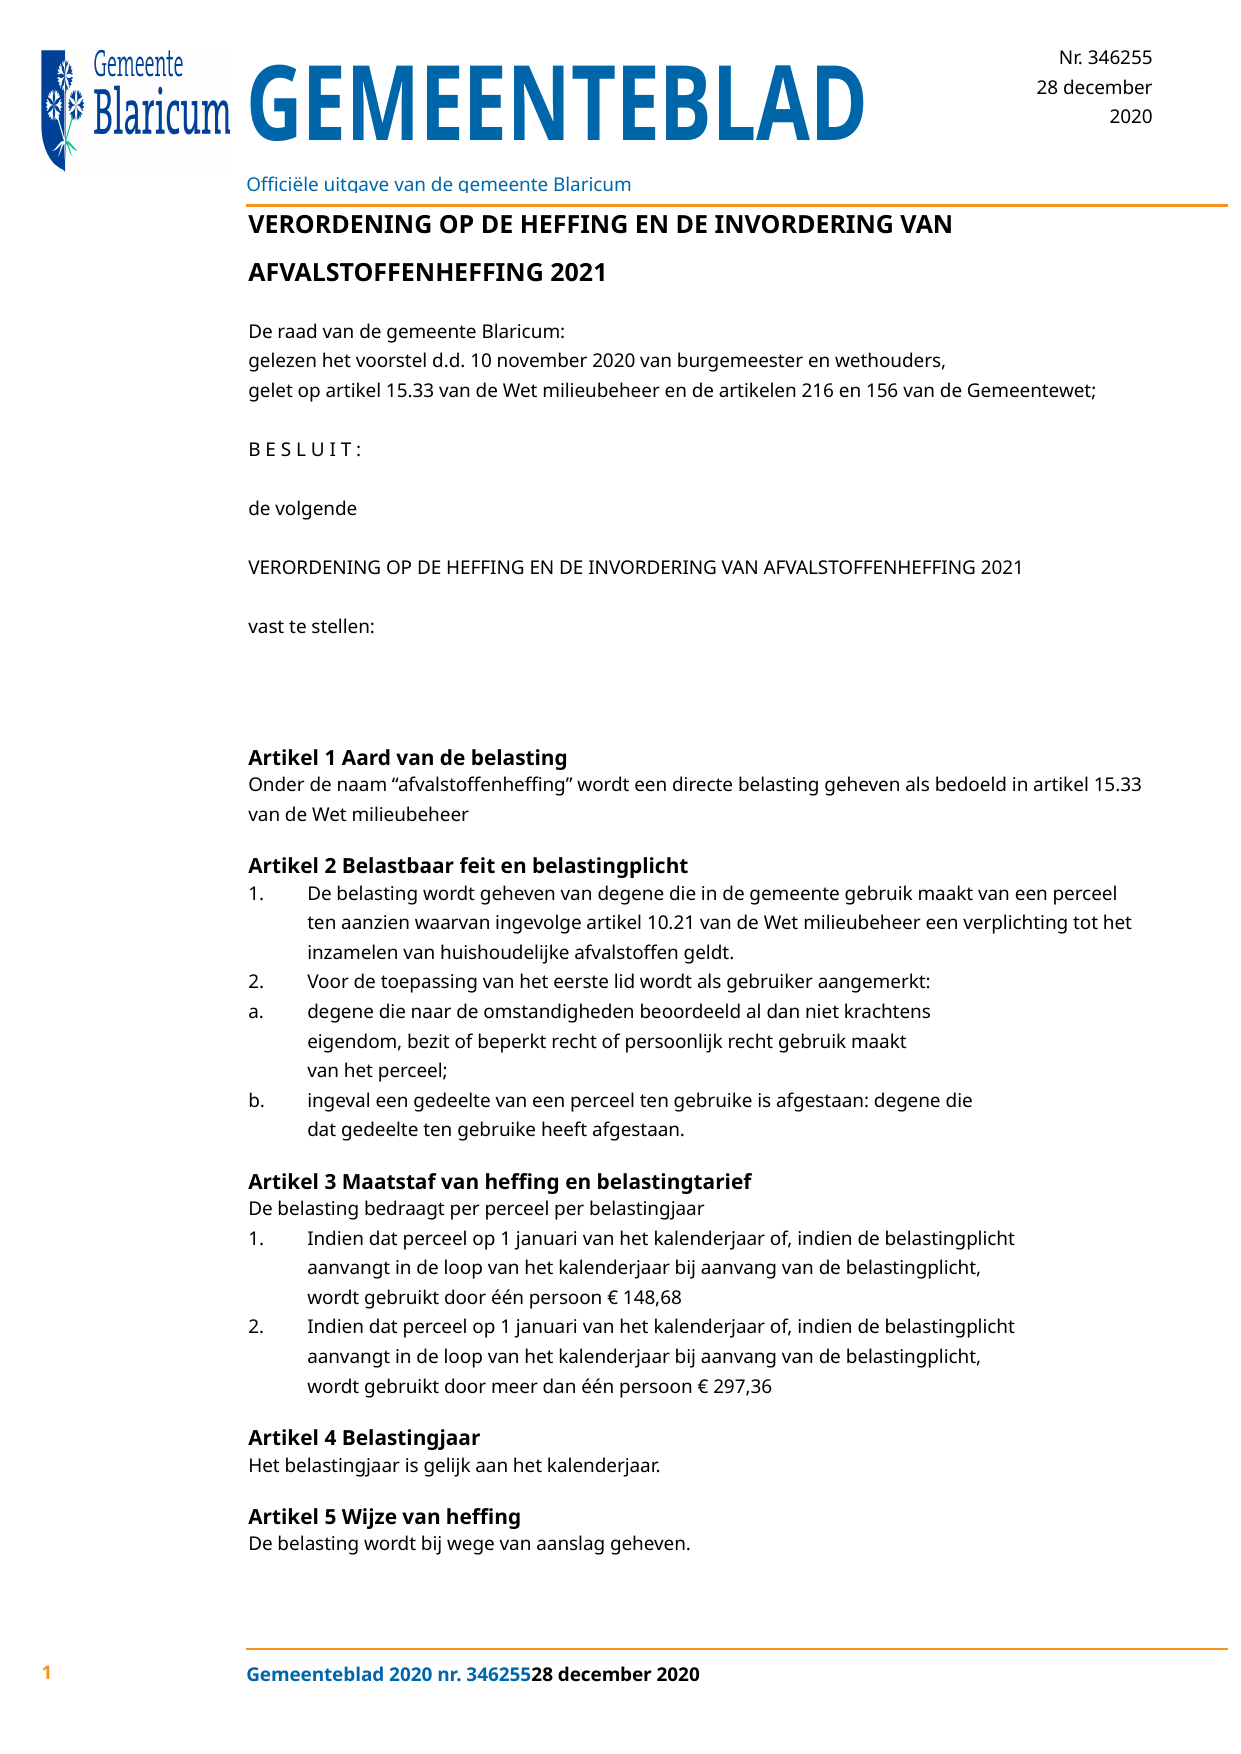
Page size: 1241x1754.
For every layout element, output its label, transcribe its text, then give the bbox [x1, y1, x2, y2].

list van het perceel; [248, 1057, 1152, 1083]
list wordt gebruikt door meer dan één persoon € 297,36 [248, 1373, 1152, 1399]
text Artikel 2 Belastbaar feit en belastingplicht [248, 851, 1152, 880]
text De belasting bedraagt per perceel per belastingjaar [248, 1195, 1152, 1221]
text Onder de naam “afvalstoffenheffing” wordt een directe belasting geheven als bedoeld in artikel 15.33 van de Wet milieubeheer [248, 771, 1152, 827]
text De belasting wordt bij wege van aanslag geheven. [248, 1531, 1152, 1556]
list ingeval een gedeelte van een perceel ten gebruike is afgestaan: degene die [248, 1087, 1152, 1113]
text B E S L U I T : [248, 436, 1152, 462]
text Artikel 4 Belastingjaar [248, 1423, 1152, 1452]
list Indien dat perceel op 1 januari van het kalenderjaar of, indien de belastingplicht [248, 1225, 1152, 1251]
text Artikel 1 Aard van de belasting [248, 743, 1152, 771]
text De raad van de gemeente Blaricum: [248, 318, 1152, 344]
list wordt gebruikt door één persoon € 148,68 [248, 1284, 1152, 1310]
list dat gedeelte ten gebruike heeft afgestaan. [248, 1117, 1152, 1142]
list Indien dat perceel op 1 januari van het kalenderjaar of, indien de belastingplicht [248, 1314, 1152, 1339]
list aanvangt in de loop van het kalenderjaar bij aanvang van de belastingplicht, [248, 1254, 1152, 1280]
text VERORDENING OP DE HEFFING EN DE INVORDERING VAN AFVALSTOFFENHEFFING 2021 [248, 554, 1152, 580]
list De belasting wordt geheven van degene die in de gemeente gebruik maakt van een perceel ten aanzien waarvan ingevolge artikel 10.21 van de Wet milieubeheer een verplichting tot het inzamelen van huishoudelijke afvalstoffen geldt. [248, 880, 1152, 965]
text de volgende [248, 495, 1152, 521]
text gelet op artikel 15.33 van de Wet milieubeheer en de artikelen 216 en 156 van de Gemeentewet; [248, 377, 1152, 403]
list aanvangt in de loop van het kalenderjaar bij aanvang van de belastingplicht, [248, 1343, 1152, 1369]
text Het belastingjaar is gelijk aan het kalenderjaar. [248, 1452, 1152, 1477]
list Voor de toepassing van het eerste lid wordt als gebruiker aangemerkt: [248, 969, 1152, 994]
picture [41, 47, 231, 172]
list eigendom, bezit of beperkt recht of persoonlijk recht gebruik maakt [248, 1028, 1152, 1053]
text gelezen het voorstel d.d. 10 november 2020 van burgemeester en wethouders, [248, 347, 1152, 373]
text Artikel 3 Maatstaf van heffing en belastingtarief [248, 1167, 1152, 1195]
text vast te stellen: [248, 614, 1152, 639]
list degene die naar de omstandigheden beoordeeld al dan niet krachtens [248, 998, 1152, 1024]
text VERORDENING OP DE HEFFING EN DE INVORDERING VAN AFVALSTOFFENHEFFING 2021 [248, 207, 1152, 288]
text Artikel 5 Wijze van heffing [248, 1502, 1152, 1531]
